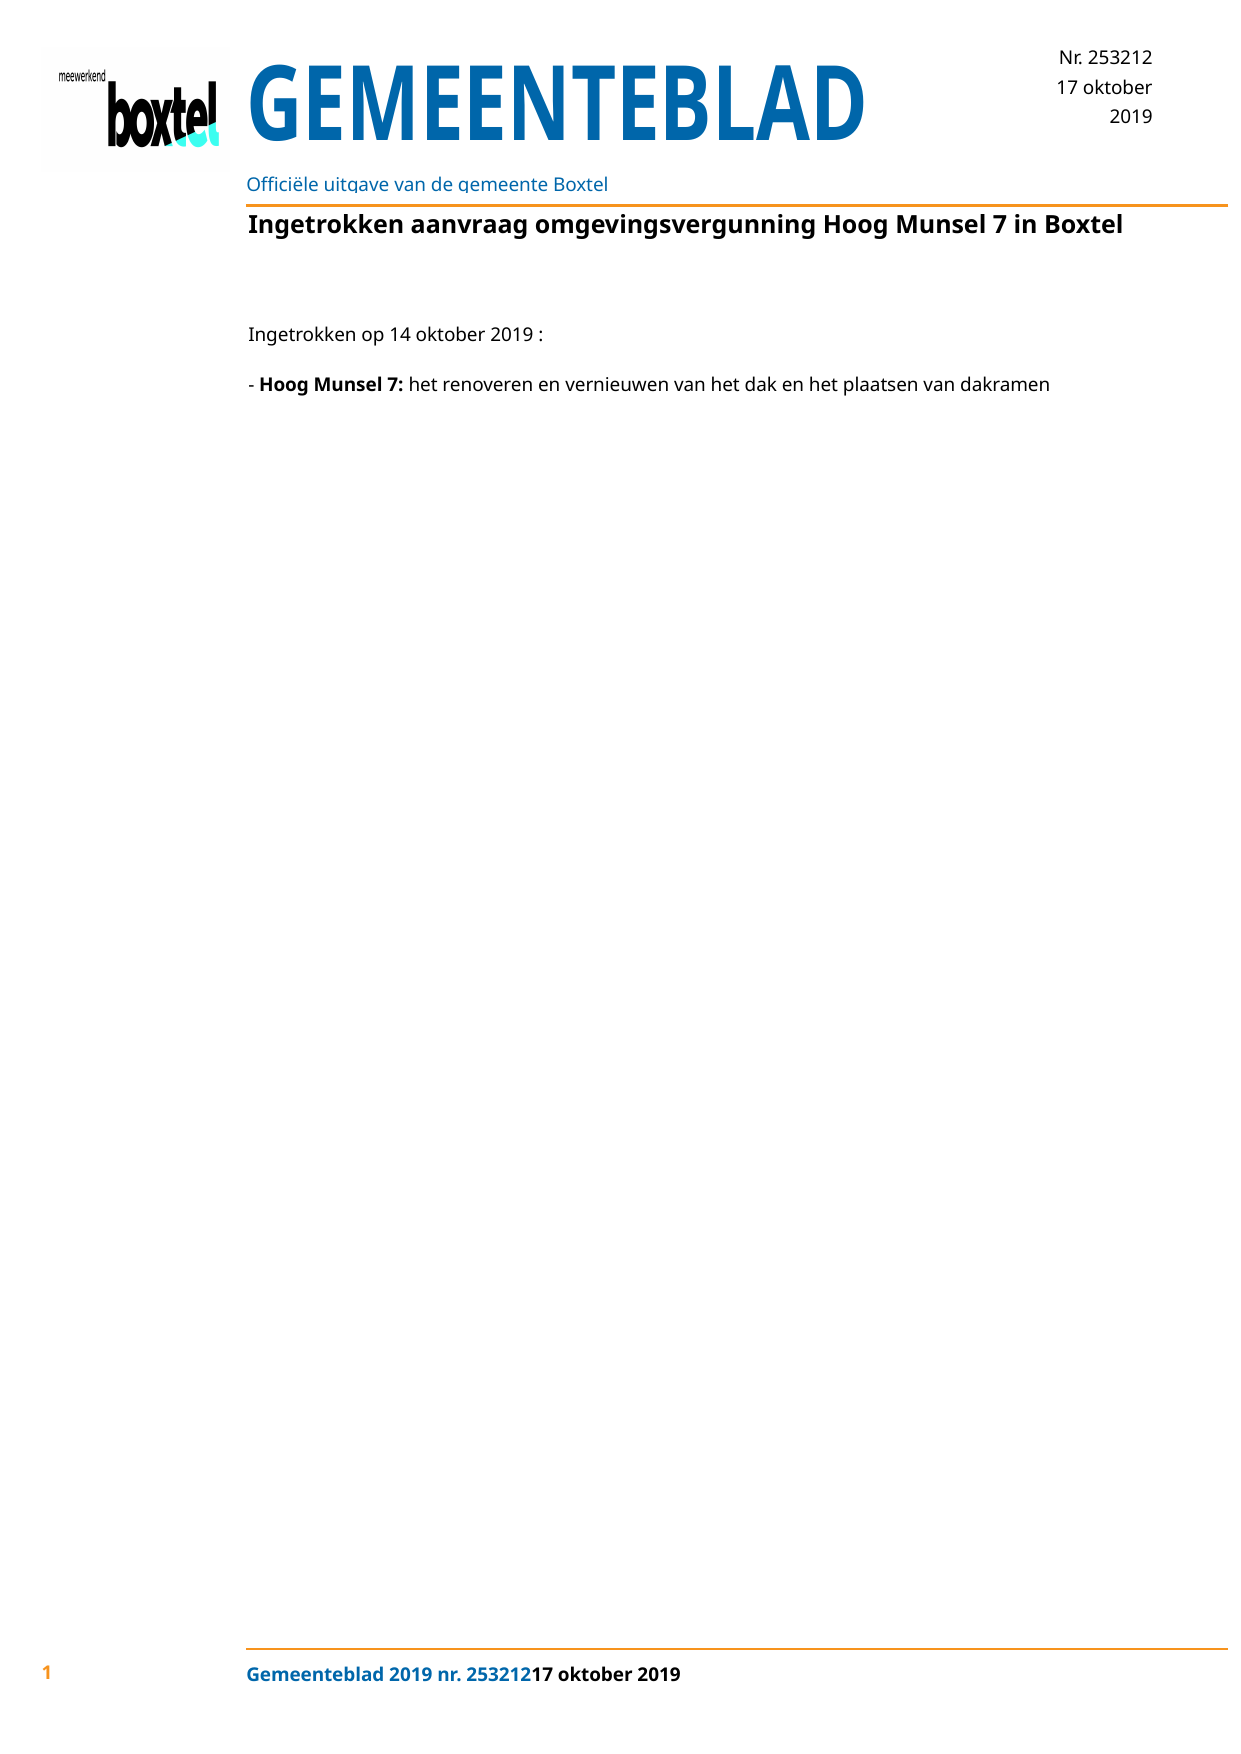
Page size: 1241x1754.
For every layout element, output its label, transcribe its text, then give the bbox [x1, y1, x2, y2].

text - Hoog Munsel 7: het renoveren en vernieuwen van het dak en het plaatsen van dakramen [248, 371, 1152, 397]
text Ingetrokken aanvraag omgevingsvergunning Hoog Munsel 7 in Boxtel [248, 207, 1152, 241]
picture [41, 47, 231, 172]
text Ingetrokken op 14 oktober 2019 : [248, 321, 1152, 346]
